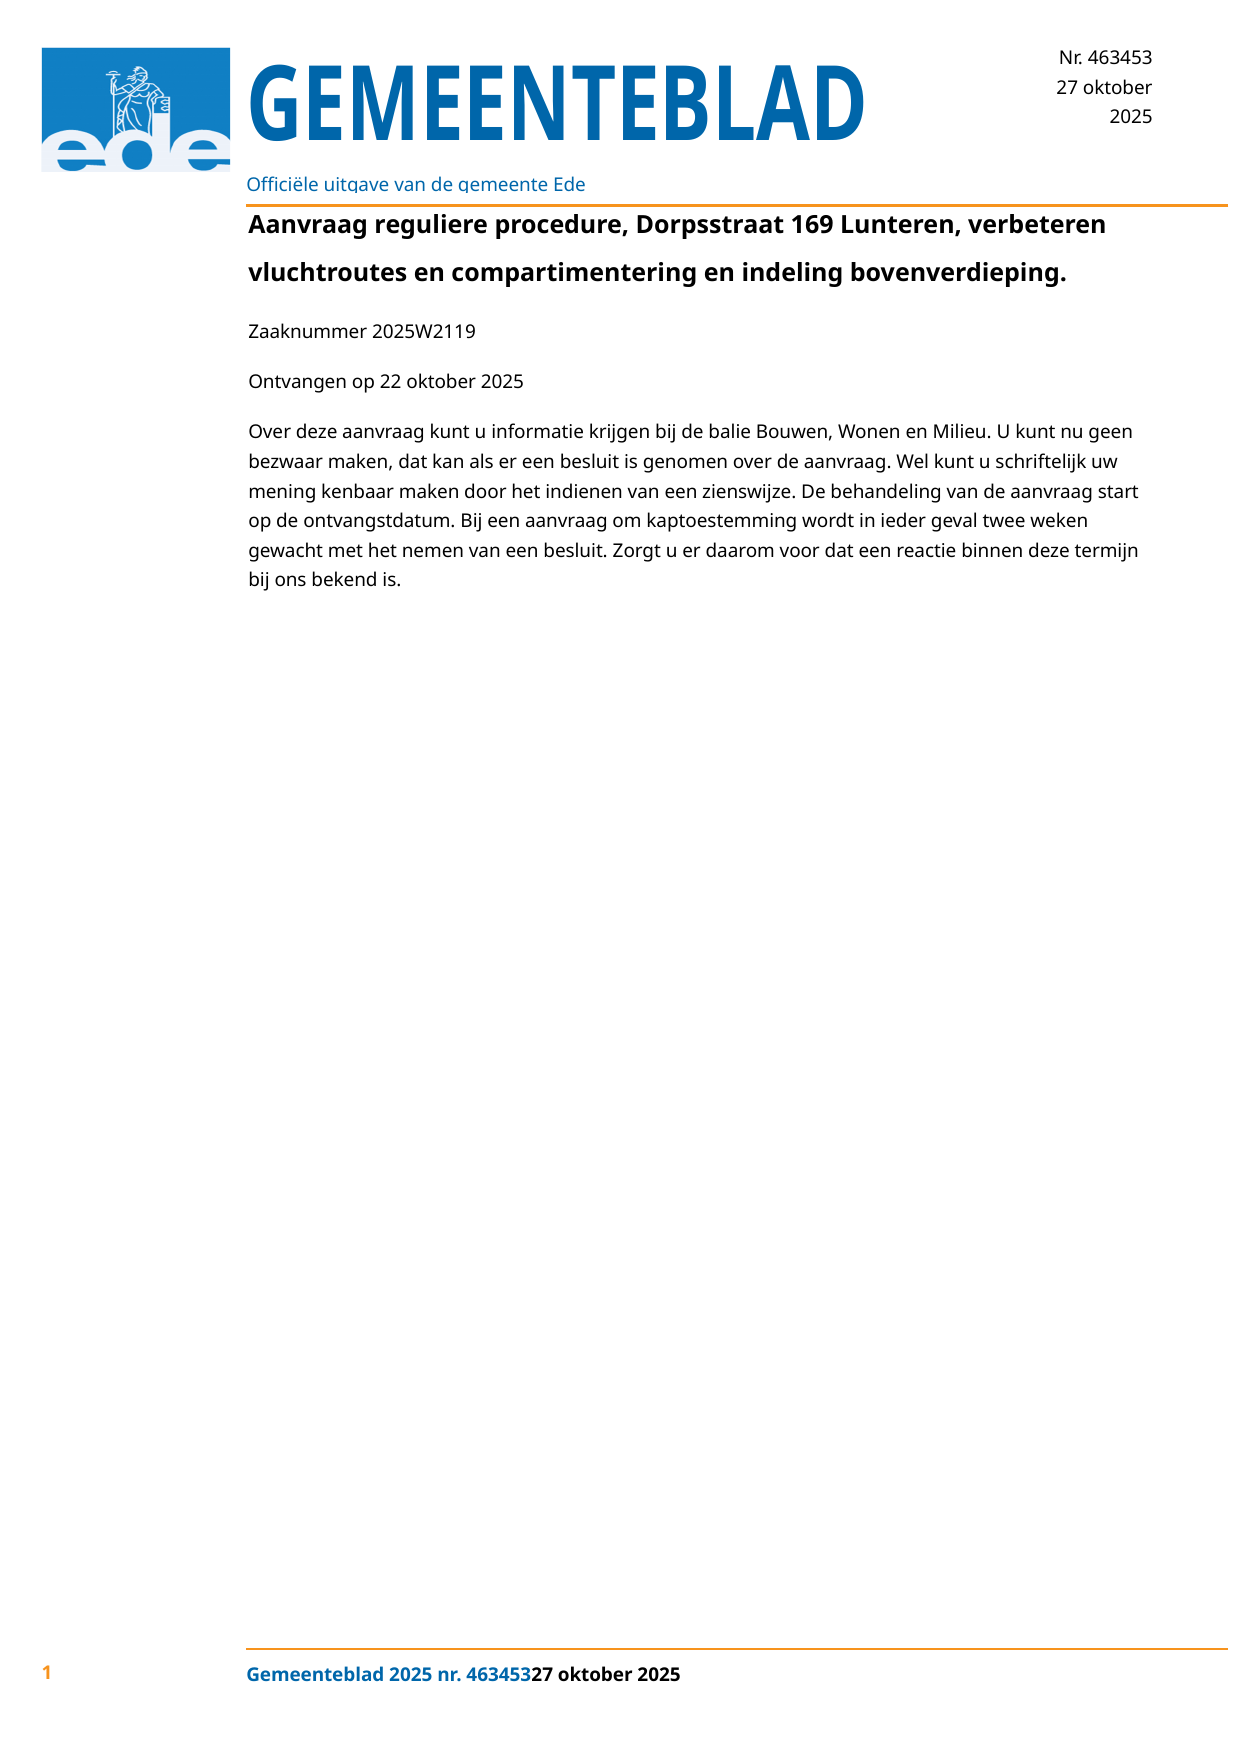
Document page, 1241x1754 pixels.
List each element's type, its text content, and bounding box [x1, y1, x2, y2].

text Ontvangen op 22 oktober 2025 [248, 368, 1152, 394]
text Over deze aanvraag kunt u informatie krijgen bij de balie Bouwen, Wonen en Milieu. U kunt nu geen bezwaar maken, dat kan als er een besluit is genomen over de aanvraag. Wel kunt u schriftelijk uw mening kenbaar maken door het indienen van een zienswijze. De behandeling van de aanvraag start op de ontvangstdatum. Bij een aanvraag om kaptoestemming wordt in ieder geval twee weken gewacht met het nemen van een besluit. Zorgt u er daarom voor dat een reactie binnen deze termijn bij ons bekend is. [248, 419, 1152, 592]
picture [41, 47, 231, 172]
text Aanvraag reguliere procedure, Dorpsstraat 169 Lunteren, verbeteren vluchtroutes en compartimentering en indeling bovenverdieping. [248, 207, 1152, 288]
text Zaaknummer 2025W2119 [248, 318, 1152, 344]
